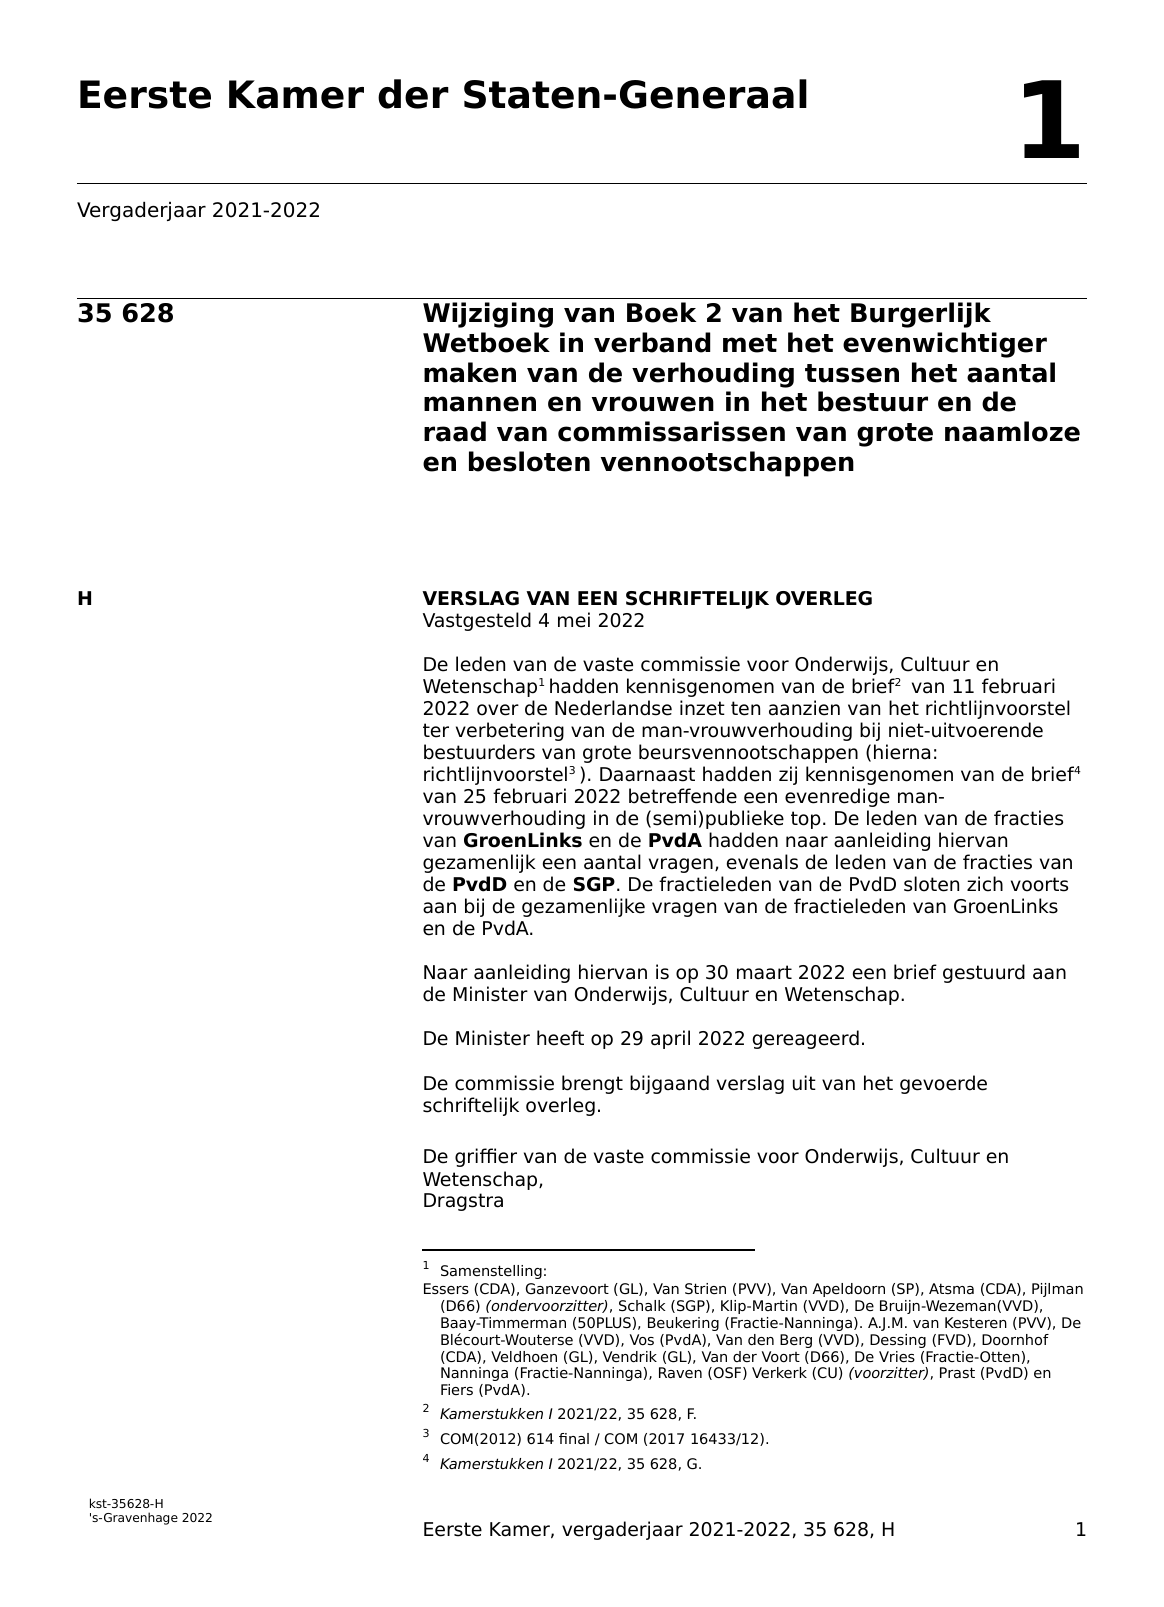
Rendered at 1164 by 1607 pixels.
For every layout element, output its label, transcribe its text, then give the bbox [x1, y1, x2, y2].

text De Minister heeft op 29 april 2022 gereageerd. [422, 1028, 1087, 1050]
text Vastgesteld 4 mei 2022 [422, 610, 1087, 632]
text De commissie brengt bijgaand verslag uit van het gevoerde schriftelijk overleg. [422, 1072, 1087, 1116]
subtitle 35 628 Wijziging van Boek 2 van het Burgerlijk Wetboek in verband met het evenwichtiger maken van de verhouding tussen het aantal mannen en vrouwen in het bestuur en de raad van commissarissen van grote naamloze en besloten vennootschappen [77, 299, 1087, 477]
table_header 1 [886, 59, 1087, 183]
text De leden van de vaste commissie voor Onderwijs, Cultuur en Wetenschaphadden kennisgenomen van de brief van 11 februari 2022 over de Nederlandse inzet ten aanzien van het richtlijnvoorstel ter verbetering van de man-vrouwverhouding bij niet-uitvoerende bestuurders van grote beursvennootschappen (hierna: richtlijnvoorstel). Daarnaast hadden zij kennisgenomen van de brief van 25 februari 2022 betreffende een evenredige man-vrouwverhouding in de (semi)publieke top. De leden van de fracties van GroenLinks en de PvdA hadden naar aanleiding hiervan gezamenlijk een aantal vragen, evenals de leden van de fracties van de PvdD en de SGP. De fractieleden van de PvdD sloten zich voorts aan bij de gezamenlijke vragen van de fractieleden van GroenLinks en de PvdA. [422, 654, 1087, 940]
text kst-35628-H [88, 1497, 323, 1511]
text 's-Gravenhage 2022 [88, 1511, 323, 1525]
text Samenstelling: [422, 1259, 1087, 1281]
text Kamerstukken I 2021/22, 35 628, F. [422, 1402, 1087, 1424]
text Naar aanleiding hiervan is op 30 maart 2022 een brief gestuurd aan de Minister van Onderwijs, Cultuur en Wetenschap. [422, 962, 1087, 1006]
text COM(2012) 614 final / COM (2017 16433/12). [422, 1427, 1087, 1449]
text Essers (CDA), Ganzevoort (GL), Van Strien (PVV), Van Apeldoorn (SP), Atsma (CDA), Pijlman (D66) (ondervoorzitter), Schalk (SGP), Klip-Martin (VVD), De Bruijn-Wezeman(VVD), Baay-Timmerman (50PLUS), Beukering (Fractie-Nanninga). A.J.M. van Kesteren (PVV), De Blécourt-Wouterse (VVD), Vos (PvdA), Van den Berg (VVD), Dessing (FVD), Doornhof (CDA), Veldhoen (GL), Vendrik (GL), Van der Voort (D66), De Vries (Fractie-Otten), Nanninga (Fractie-Nanninga), Raven (OSF) Verkerk (CU) (voorzitter), Prast (PvdD) en Fiers (PvdA). [422, 1281, 1087, 1399]
subtitle H VERSLAG VAN EEN SCHRIFTELIJK OVERLEG [77, 588, 1087, 610]
text De griffier van de vaste commissie voor Onderwijs, Cultuur en Wetenschap, Dragstra [422, 1146, 1087, 1212]
table_cell Vergaderjaar 2021-2022 [77, 184, 1087, 298]
text Kamerstukken I 2021/22, 35 628, G. [422, 1452, 1087, 1474]
table_header Eerste Kamer der Staten-Generaal [77, 59, 886, 183]
